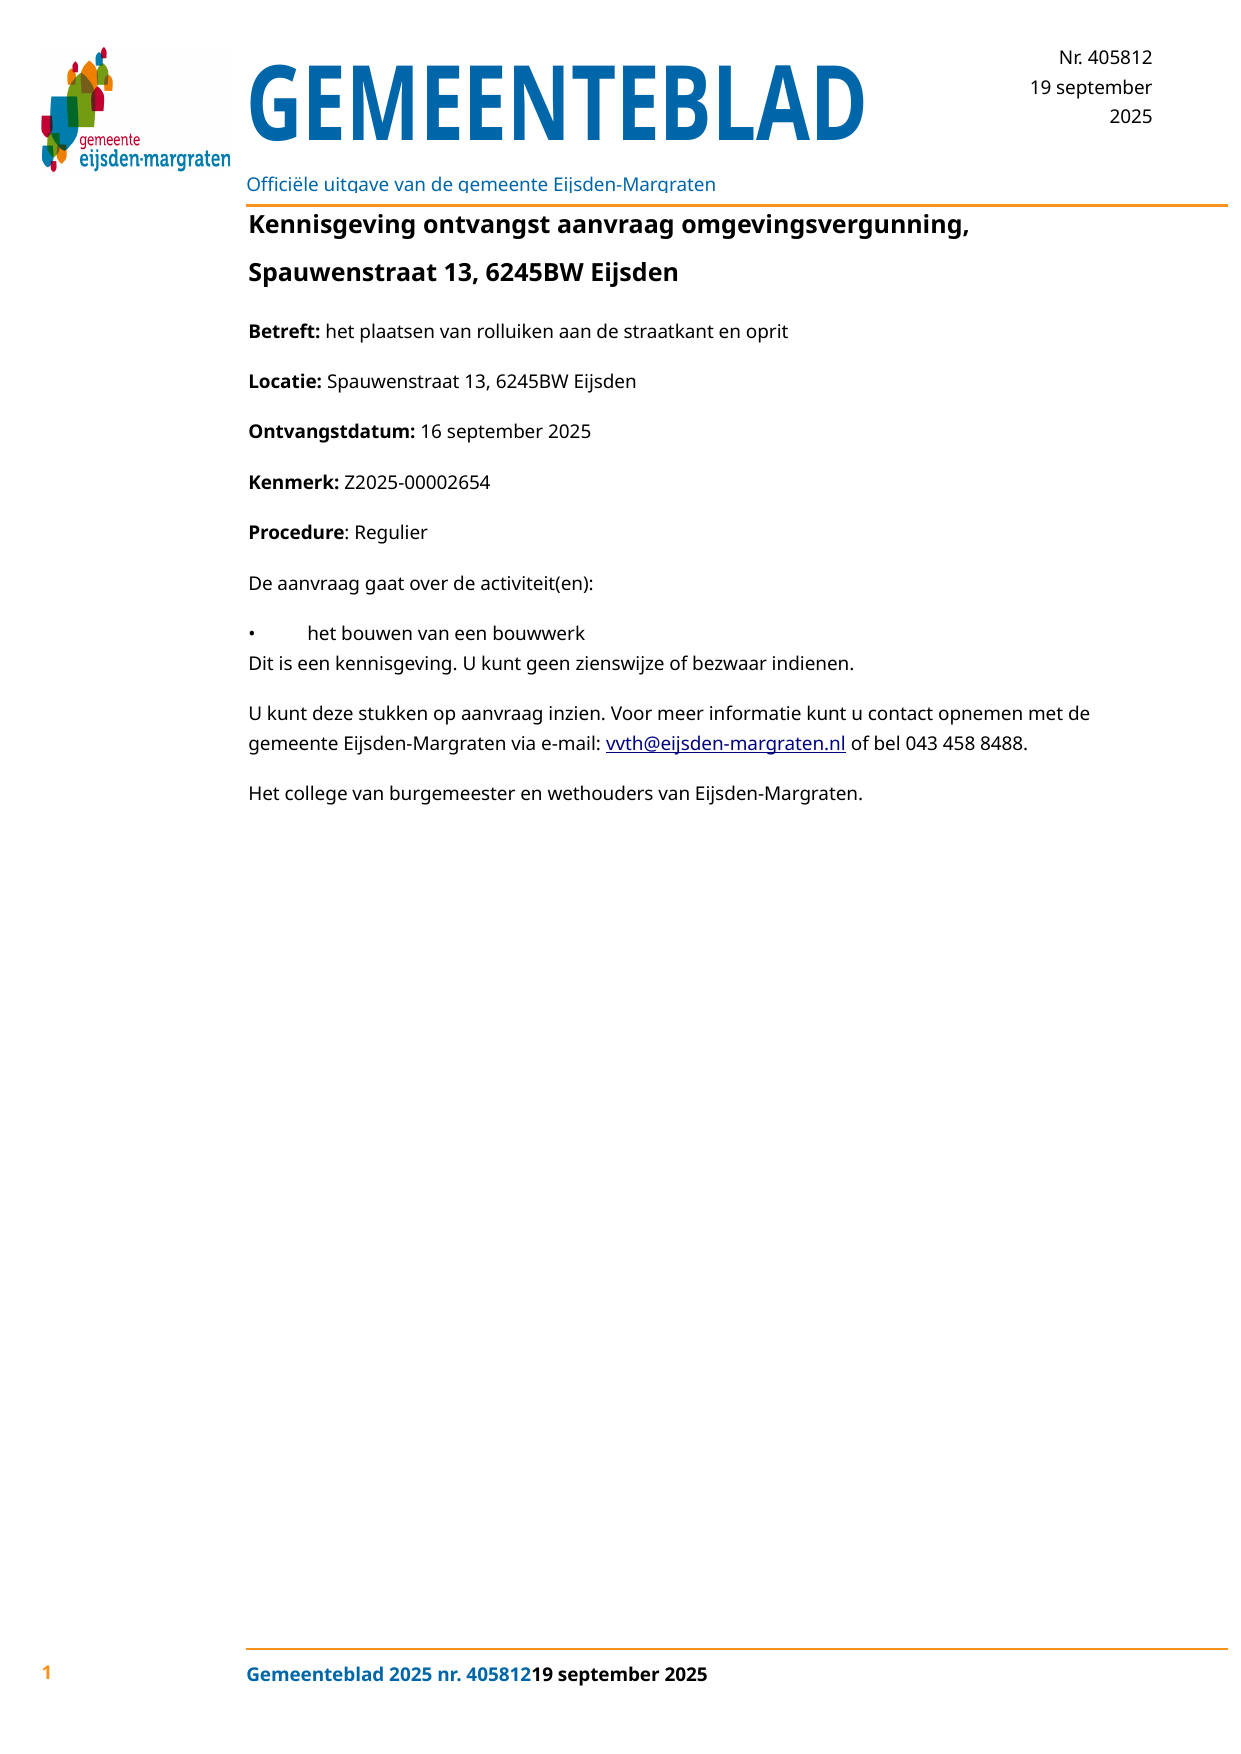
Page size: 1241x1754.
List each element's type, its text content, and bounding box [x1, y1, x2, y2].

text Kenmerk: Z2025-00002654 [248, 469, 1152, 495]
text Kennisgeving ontvangst aanvraag omgevingsvergunning, Spauwenstraat 13, 6245BW Eijsden [248, 207, 1152, 288]
text Het college van burgemeester en wethouders van Eijsden-Margraten. [248, 780, 1152, 806]
text U kunt deze stukken op aanvraag inzien. Voor meer informatie kunt u contact opnemen met de gemeente Eijsden-Margraten via e-mail: vvth@eijsden-margraten.nl of bel 043 458 8488. [248, 700, 1152, 756]
list het bouwen van een bouwwerk [248, 620, 1152, 646]
text Ontvangstdatum: 16 september 2025 [248, 419, 1152, 444]
text Betreft: het plaatsen van rolluiken aan de straatkant en oprit [248, 318, 1152, 344]
text De aanvraag gaat over de activiteit(en): [248, 570, 1152, 596]
text Dit is een kennisgeving. U kunt geen zienswijze of bezwaar indienen. [248, 650, 1152, 676]
picture [41, 47, 231, 172]
text Procedure: Regulier [248, 519, 1152, 545]
text Locatie: Spauwenstraat 13, 6245BW Eijsden [248, 368, 1152, 394]
